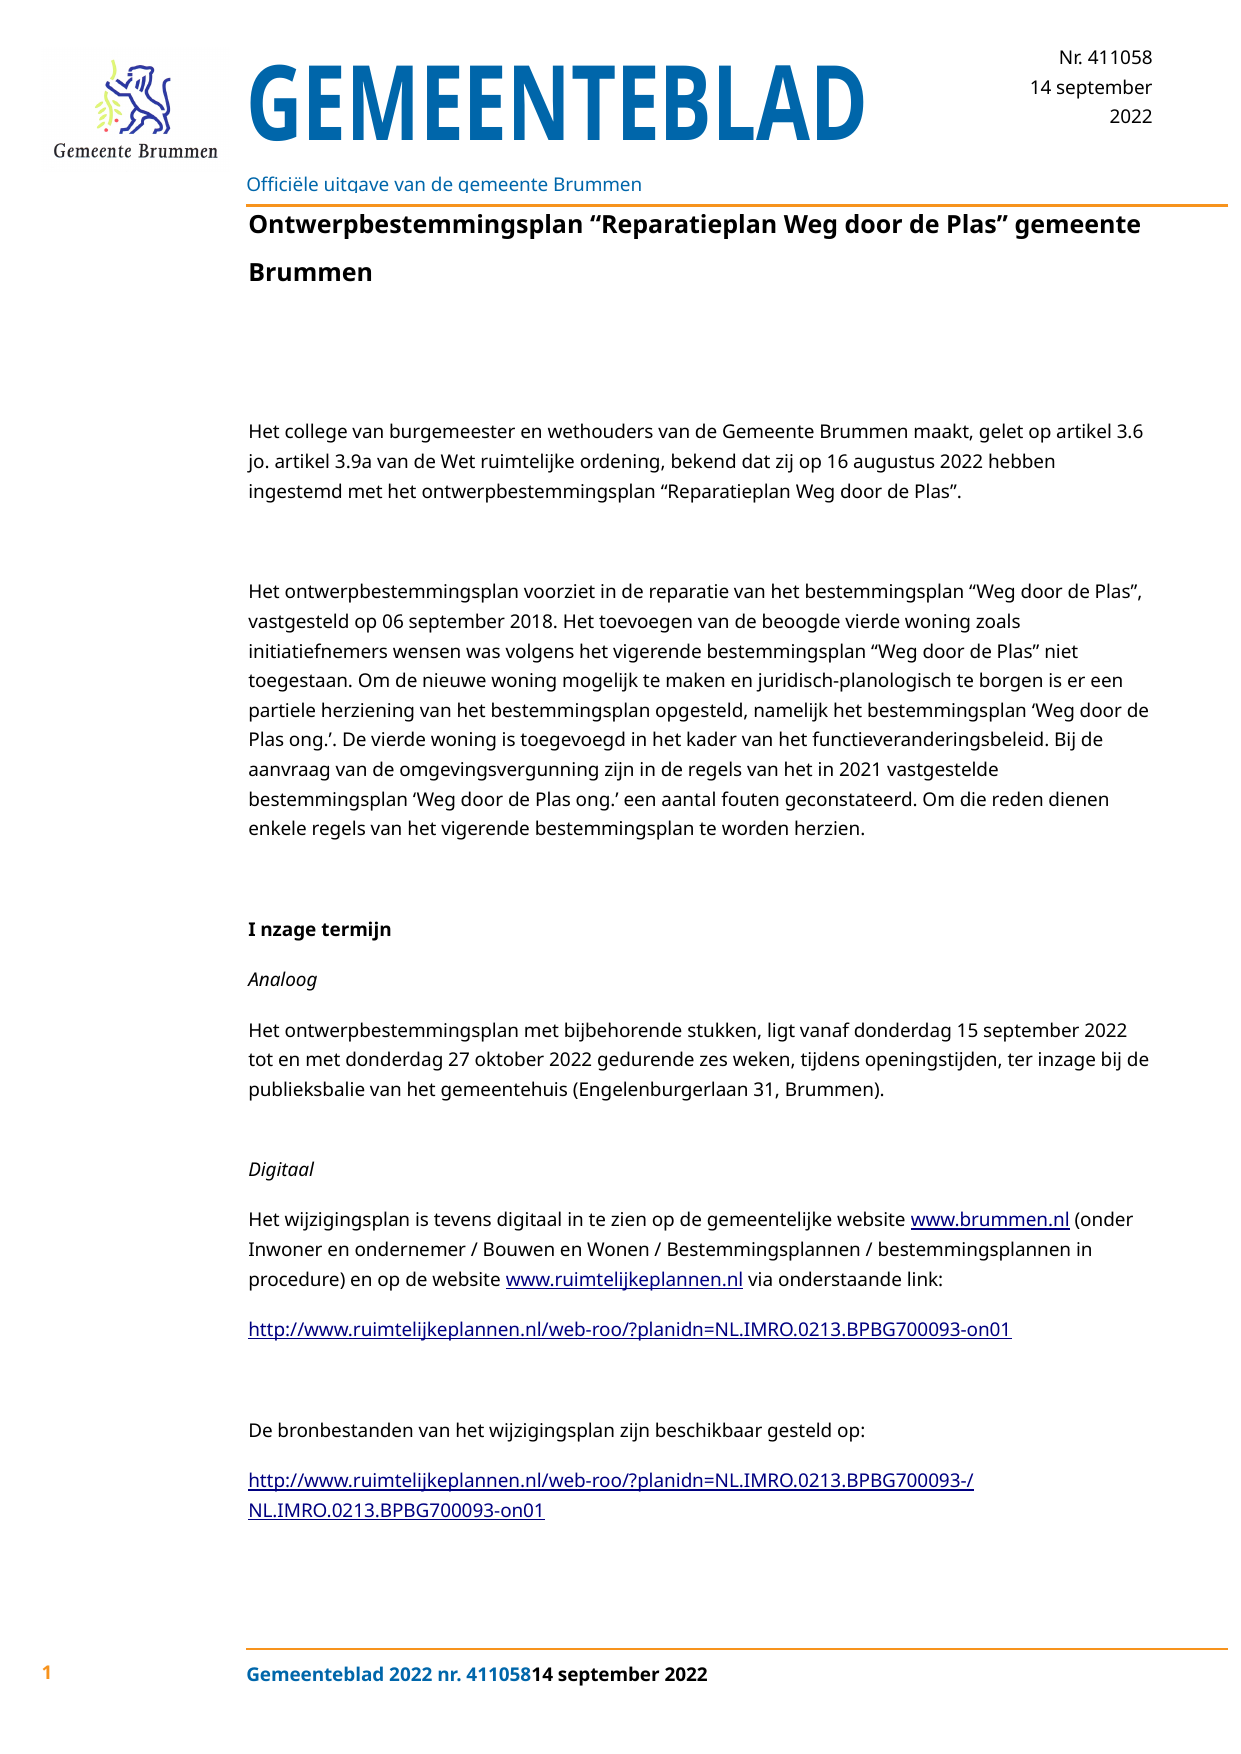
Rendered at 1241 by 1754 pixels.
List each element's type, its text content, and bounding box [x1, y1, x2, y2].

text I nzage termijn [248, 916, 1152, 942]
text De bronbestanden van het wijzigingsplan zijn beschikbaar gesteld op: [248, 1417, 1152, 1443]
text Het wijzigingsplan is tevens digitaal in te zien op de gemeentelijke website www.brummen.nl (onder Inwoner en ondernemer / Bouwen en Wonen / Bestemmingsplannen / bestemmingsplannen in procedure) en op de website www.ruimtelijkeplannen.nl via onderstaande link: [248, 1207, 1152, 1292]
text Digitaal [248, 1156, 1152, 1182]
text Het ontwerpbestemmingsplan voorziet in de reparatie van het bestemmingsplan “Weg door de Plas”, vastgesteld op 06 september 2018. Het toevoegen van de beoogde vierde woning zoals initiatiefnemers wensen was volgens het vigerende bestemmingsplan “Weg door de Plas” niet toegestaan. Om de nieuwe woning mogelijk te maken en juridisch-planologisch te borgen is er een partiele herziening van het bestemmingsplan opgesteld, namelijk het bestemmingsplan ‘Weg door de Plas ong.’. De vierde woning is toegevoegd in het kader van het functieveranderingsbeleid. Bij de aanvraag van de omgevingsvergunning zijn in de regels van het in 2021 vastgestelde bestemmingsplan ‘Weg door de Plas ong.’ een aantal fouten geconstateerd. Om die reden dienen enkele regels van het vigerende bestemmingsplan te worden herzien. [248, 579, 1152, 841]
text Ontwerpbestemmingsplan “Reparatieplan Weg door de Plas” gemeente Brummen [248, 207, 1152, 288]
picture [41, 47, 231, 172]
text http://www.ruimtelijkeplannen.nl/web-roo/?planidn=NL.IMRO.0213.BPBG700093-on01 [248, 1316, 1152, 1342]
text Analoog [248, 967, 1152, 992]
text Het college van burgemeester en wethouders van de Gemeente Brummen maakt, gelet op artikel 3.6 jo. artikel 3.9a van de Wet ruimtelijke ordening, bekend dat zij op 16 augustus 2022 hebben ingestemd met het ontwerpbestemmingsplan “Reparatieplan Weg door de Plas”. [248, 419, 1152, 504]
text http://www.ruimtelijkeplannen.nl/web-roo/?planidn=NL.IMRO.0213.BPBG700093-/NL.IMRO.0213.BPBG700093-on01 [248, 1467, 1152, 1523]
text Het ontwerpbestemmingsplan met bijbehorende stukken, ligt vanaf donderdag 15 september 2022 tot en met donderdag 27 oktober 2022 gedurende zes weken, tijdens openingstijden, ter inzage bij de publieksbalie van het gemeentehuis (Engelenburgerlaan 31, Brummen). [248, 1017, 1152, 1102]
